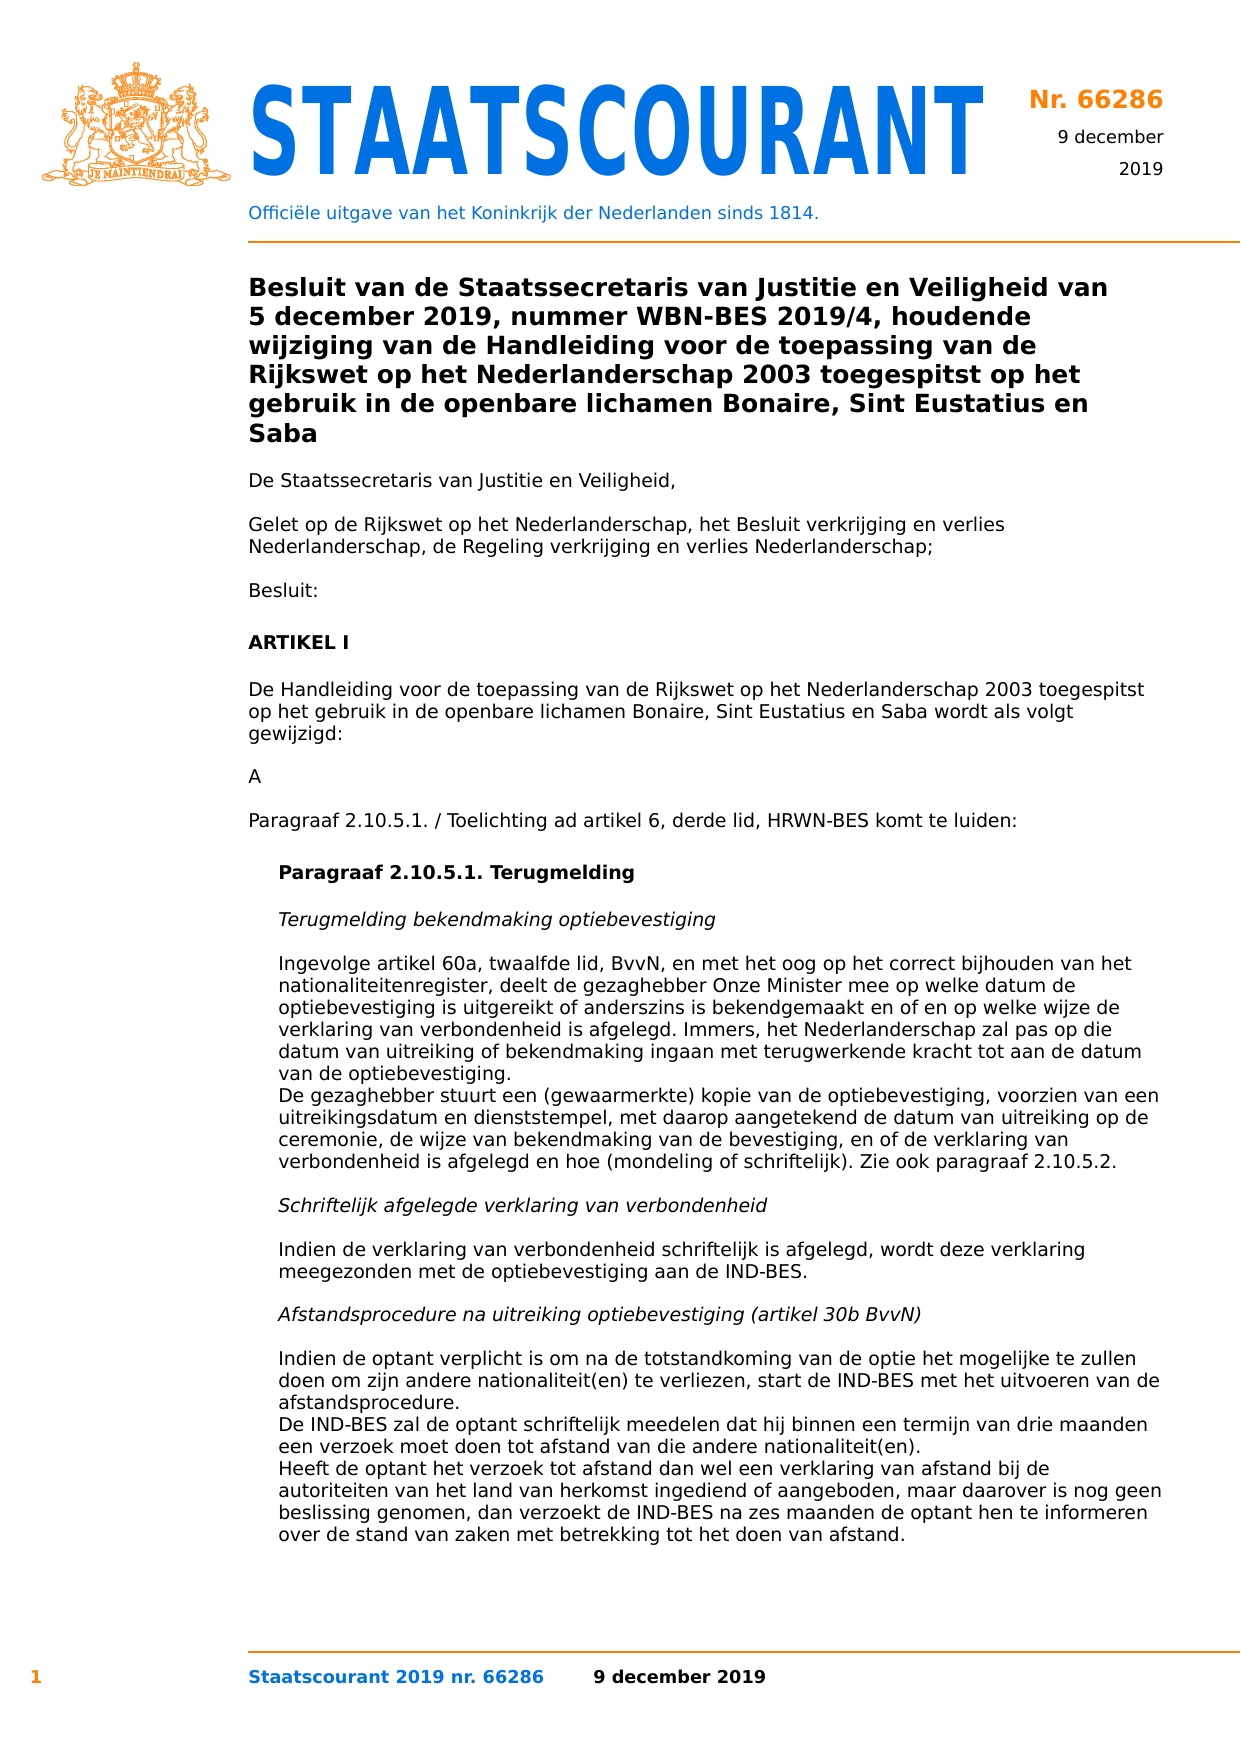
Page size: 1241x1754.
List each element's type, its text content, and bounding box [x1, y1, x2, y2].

subtitle ARTIKEL I [248, 632, 1163, 653]
subtitle Besluit van de Staatssecretaris van Justitie en Veiligheid van 5 december 2019, nummer WBN-BES 2019/4, houdende wijziging van de Handleiding voor de toepassing van de Rijkswet op het Nederlanderschap 2003 toegespitst op het gebruik in de openbare lichamen Bonaire, Sint Eustatius en Saba [248, 273, 1163, 448]
text De IND-BES zal de optant schriftelijk meedelen dat hij binnen een termijn van drie maanden een verzoek moet doen tot afstand van die andere nationaliteit(en). [278, 1414, 1163, 1458]
table_header [25, 62, 248, 241]
table_header Nr. 66286 [998, 62, 1240, 121]
text De gezaghebber stuurt een (gewaarmerkte) kopie van de optiebevestiging, voorzien van een uitreikingsdatum en dienststempel, met daarop aangetekend de datum van uitreiking op de ceremonie, de wijze van bekendmaking van de bevestiging, en of de verklaring van verbondenheid is afgelegd en hoe (mondeling of schriftelijk). Zie ook paragraaf 2.10.5.2. [278, 1085, 1163, 1173]
text De Handleiding voor de toepassing van de Rijkswet op het Nederlanderschap 2003 toegespitst op het gebruik in de openbare lichamen Bonaire, Sint Eustatius en Saba wordt als volgt gewijzigd: [248, 678, 1163, 744]
subtitle Schriftelijk afgelegde verklaring van verbondenheid [278, 1195, 1163, 1217]
text A [248, 766, 1163, 788]
text Gelet op de Rijkswet op het Nederlanderschap, het Besluit verkrijging en verlies Nederlanderschap, de Regeling verkrijging en verlies Nederlanderschap; [248, 514, 1163, 558]
picture [41, 62, 231, 186]
subtitle Terugmelding bekendmaking optiebevestiging [278, 909, 1163, 931]
table_cell 2019 [998, 153, 1240, 203]
text Paragraaf 2.10.5.1. / Toelichting ad artikel 6, derde lid, HRWN-BES komt te luiden: [248, 810, 1163, 832]
table_header STAATSCOURANT [248, 62, 998, 203]
text Indien de verklaring van verbondenheid schriftelijk is afgelegd, wordt deze verklaring meegezonden met de optiebevestiging aan de IND-BES. [278, 1238, 1163, 1282]
text Indien de optant verplicht is om na de totstandkoming van de optie het mogelijke te zullen doen om zijn andere nationaliteit(en) te verliezen, start de IND-BES met het uitvoeren van de afstandsprocedure. [278, 1348, 1163, 1414]
subtitle Paragraaf 2.10.5.1. Terugmelding [278, 862, 1163, 884]
text Besluit: [248, 579, 1163, 602]
subtitle Afstandsprocedure na uitreiking optiebevestiging (artikel 30b BvvN) [278, 1304, 1163, 1326]
text Ingevolge artikel 60a, twaalfde lid, BvvN, en met het oog op het correct bijhouden van het nationaliteitenregister, deelt de gezaghebber Onze Minister mee op welke datum de optiebevestiging is uitgereikt of anderszins is bekendgemaakt en of en op welke wijze de verklaring van verbondenheid is afgelegd. Immers, het Nederlanderschap zal pas op die datum van uitreiking of bekendmaking ingaan met terugwerkende kracht tot aan de datum van de optiebevestiging. [278, 953, 1163, 1085]
table_cell 9 december [998, 121, 1240, 153]
table_cell Officiële uitgave van het Koninkrijk der Nederlanden sinds 1814. [248, 203, 1240, 241]
text De Staatssecretaris van Justitie en Veiligheid, [248, 470, 1163, 492]
text Heeft de optant het verzoek tot afstand dan wel een verklaring van afstand bij de autoriteiten van het land van herkomst ingediend of aangeboden, maar daarover is nog geen beslissing genomen, dan verzoekt de IND-BES na zes maanden de optant hen te informeren over de stand van zaken met betrekking tot het doen van afstand. [278, 1458, 1163, 1546]
